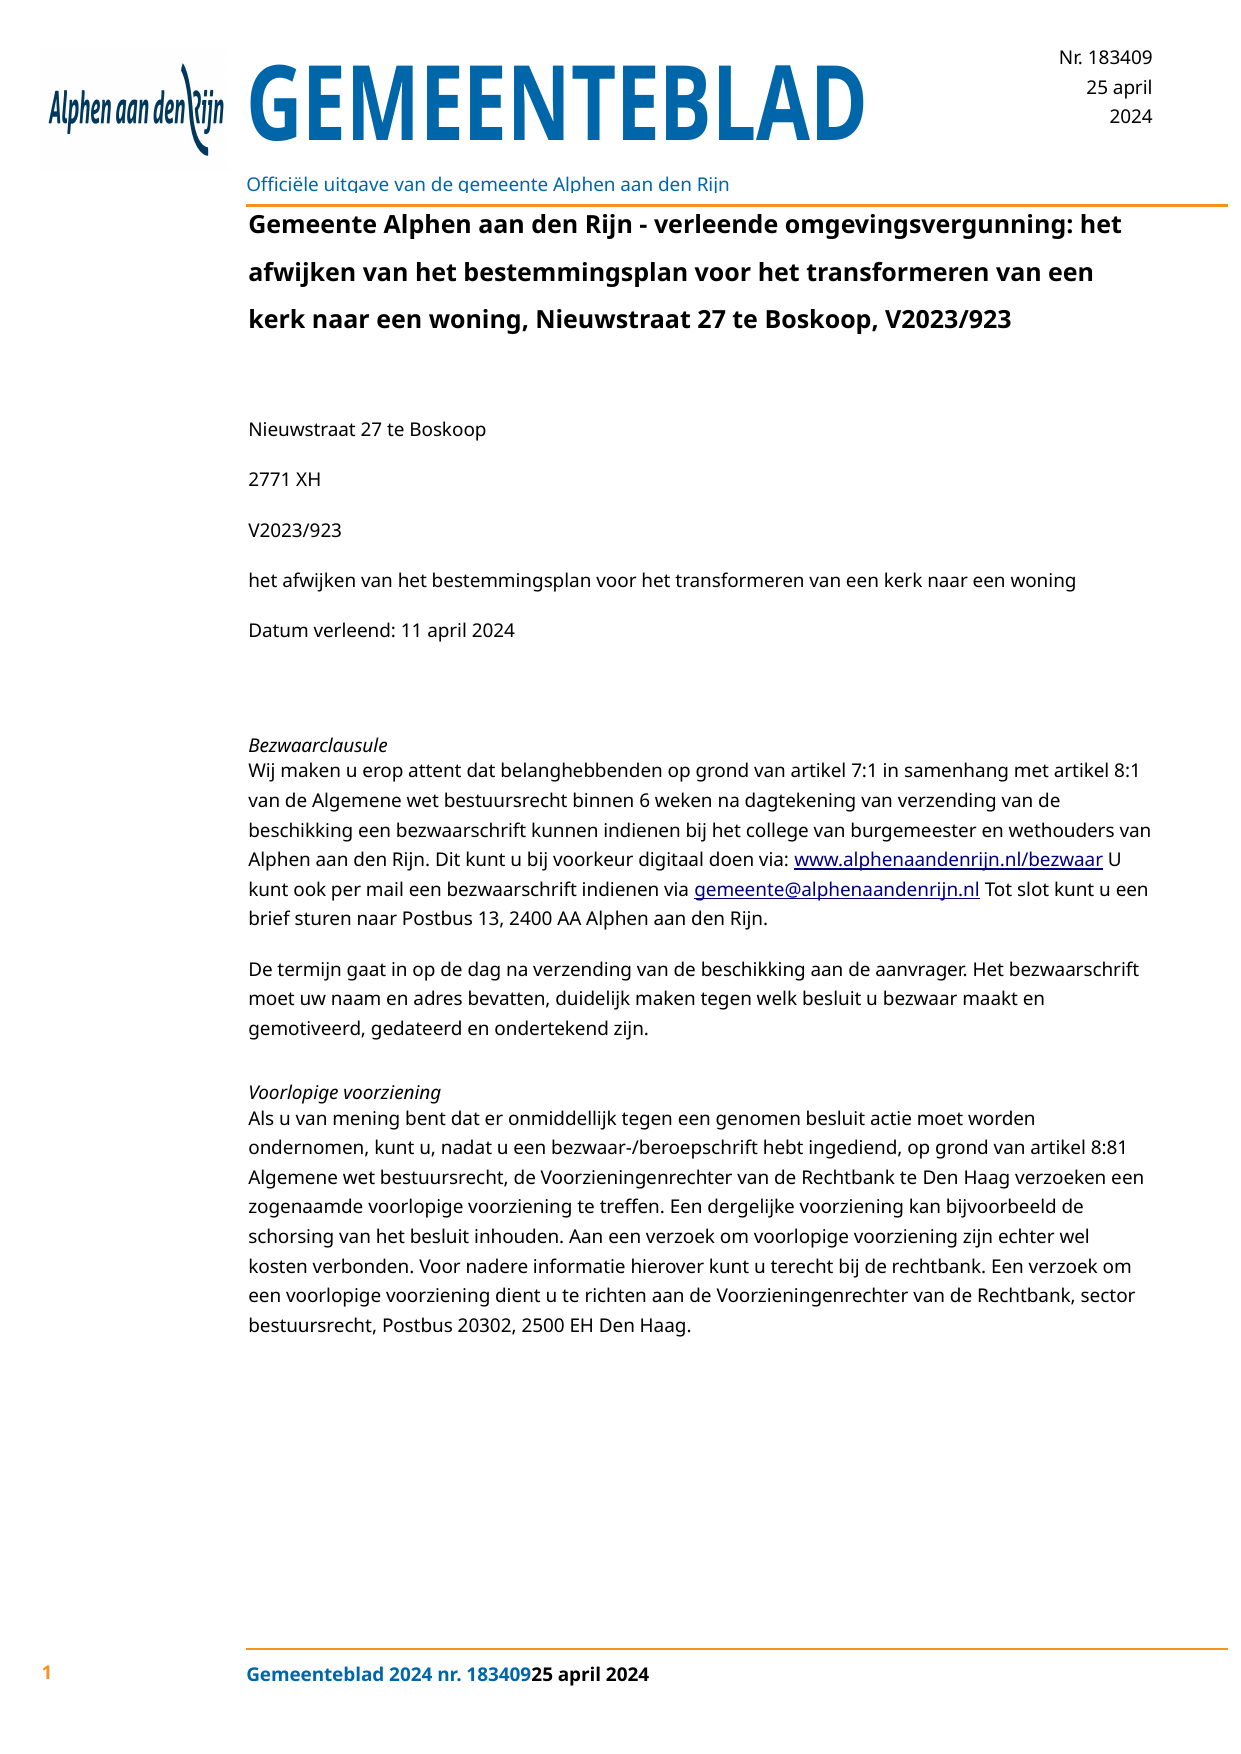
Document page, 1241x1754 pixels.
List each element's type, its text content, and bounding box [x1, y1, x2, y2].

text Bezwaarclausule [248, 732, 1152, 758]
text Datum verleend: 11 april 2024 [248, 618, 1152, 643]
text 2771 XH [248, 466, 1152, 492]
text Voorlopige voorziening [248, 1079, 1152, 1105]
text Nieuwstraat 27 te Boskoop [248, 416, 1152, 442]
text Wij maken u erop attent dat belanghebbenden op grond van artikel 7:1 in samenhang met artikel 8:1 van de Algemene wet bestuursrecht binnen 6 weken na dagtekening van verzending van de beschikking een bezwaarschrift kunnen indienen bij het college van burgemeester en wethouders van Alphen aan den Rijn. Dit kunt u bij voorkeur digitaal doen via: www.alphenaandenrijn.nl/bezwaar U kunt ook per mail een bezwaarschrift indienen via gemeente@alphenaandenrijn.nl Tot slot kunt u een brief sturen naar Postbus 13, 2400 AA Alphen aan den Rijn. [248, 758, 1152, 931]
picture [41, 47, 231, 172]
text V2023/923 [248, 517, 1152, 542]
text Gemeente Alphen aan den Rijn - verleende omgevingsvergunning: het afwijken van het bestemmingsplan voor het transformeren van een kerk naar een woning, Nieuwstraat 27 te Boskoop, V2023/923 [248, 207, 1152, 336]
text De termijn gaat in op de dag na verzending van de beschikking aan de aanvrager. Het bezwaarschrift moet uw naam en adres bevatten, duidelijk maken tegen welk besluit u bezwaar maakt en gemotiveerd, gedateerd en ondertekend zijn. [248, 956, 1152, 1041]
text het afwijken van het bestemmingsplan voor het transformeren van een kerk naar een woning [248, 567, 1152, 593]
text Als u van mening bent dat er onmiddellijk tegen een genomen besluit actie moet worden ondernomen, kunt u, nadat u een bezwaar-/beroepschrift hebt ingediend, op grond van artikel 8:81 Algemene wet bestuursrecht, de Voorzieningenrechter van de Rechtbank te Den Haag verzoeken een zogenaamde voorlopige voorziening te treffen. Een dergelijke voorziening kan bijvoorbeeld de schorsing van het besluit inhouden. Aan een verzoek om voorlopige voorziening zijn echter wel kosten verbonden. Voor nadere informatie hierover kunt u terecht bij de rechtbank. Een verzoek om een voorlopige voorziening dient u te richten aan de Voorzieningenrechter van de Rechtbank, sector bestuursrecht, Postbus 20302, 2500 EH Den Haag. [248, 1105, 1152, 1338]
